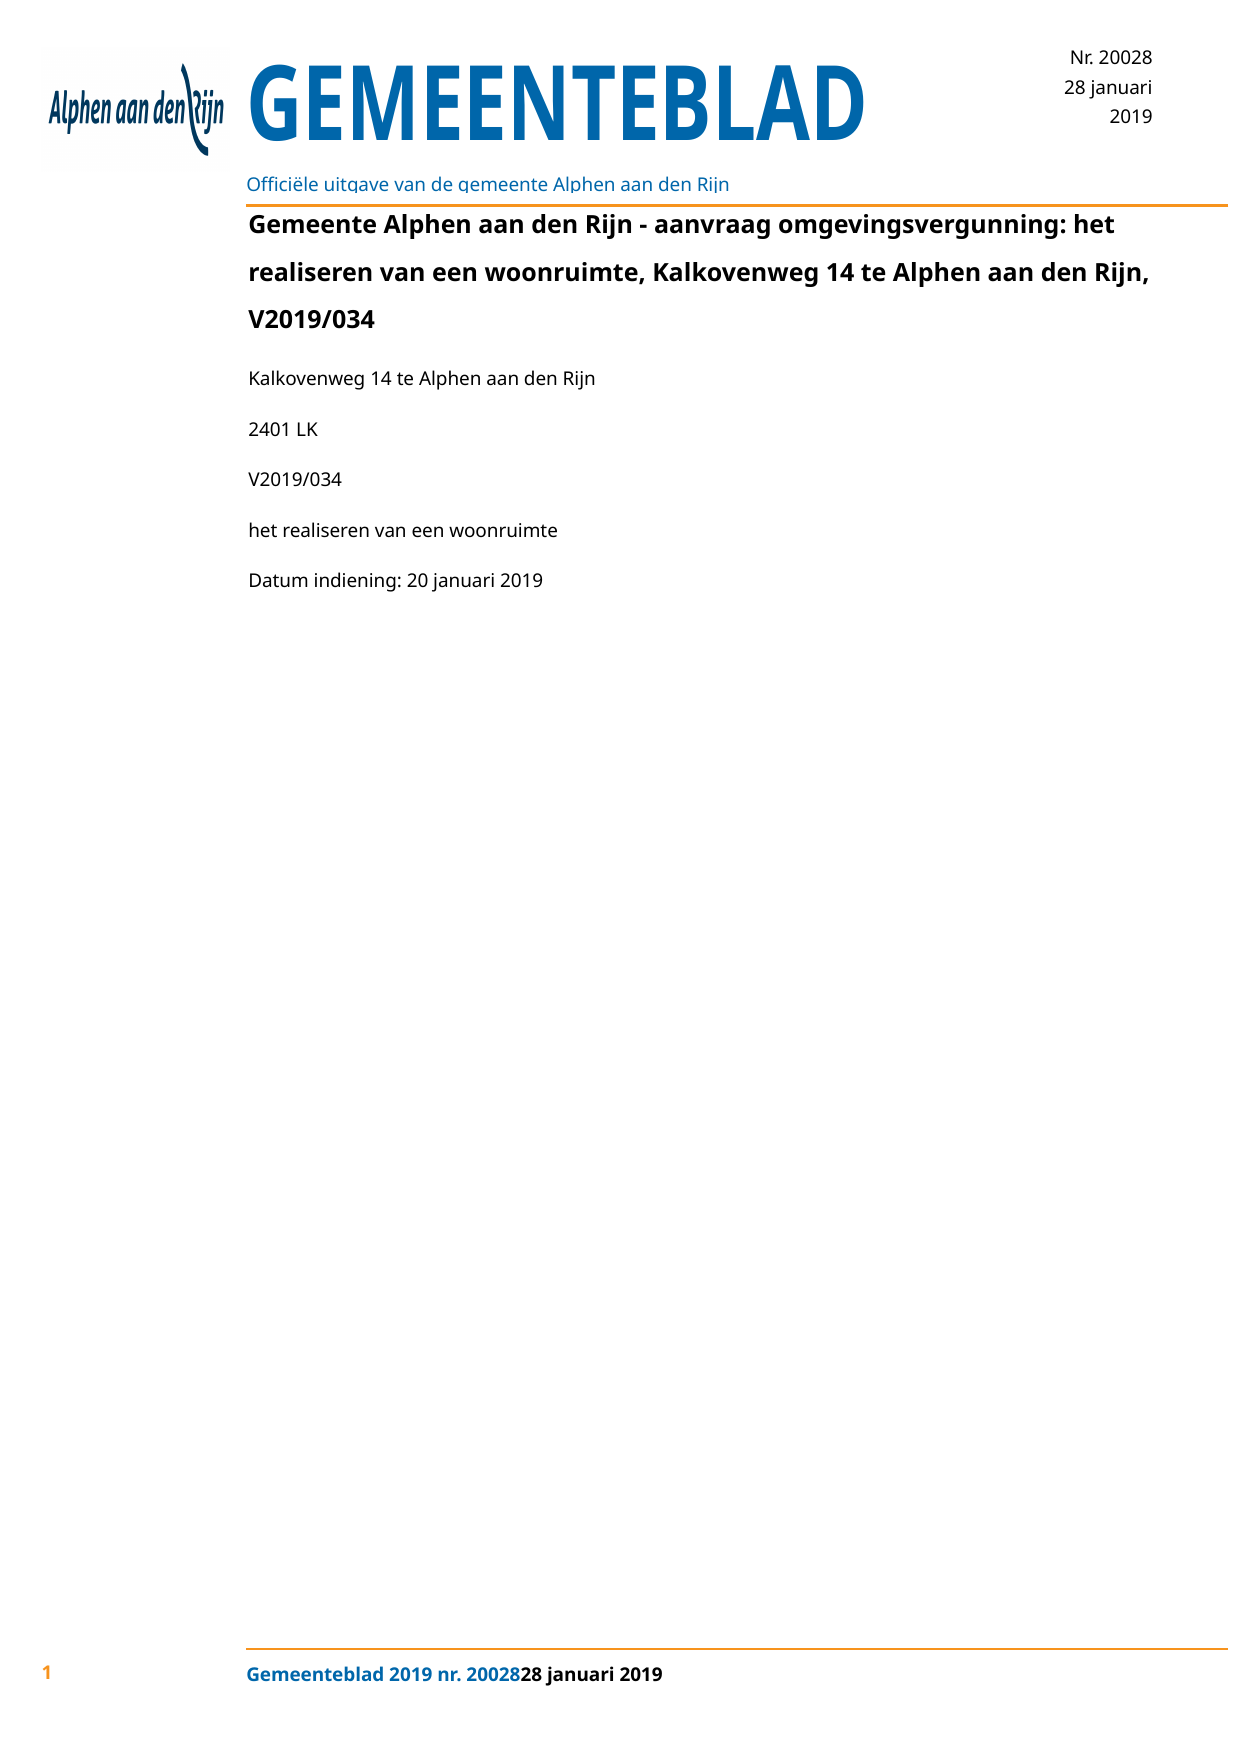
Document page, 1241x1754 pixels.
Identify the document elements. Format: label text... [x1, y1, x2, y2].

text Datum indiening: 20 januari 2019 [248, 567, 1152, 593]
text Kalkovenweg 14 te Alphen aan den Rijn [248, 366, 1152, 391]
text Gemeente Alphen aan den Rijn - aanvraag omgevingsvergunning: het realiseren van een woonruimte, Kalkovenweg 14 te Alphen aan den Rijn, V2019/034 [248, 207, 1152, 336]
text 2401 LK [248, 416, 1152, 442]
picture [41, 47, 231, 172]
text het realiseren van een woonruimte [248, 517, 1152, 542]
text V2019/034 [248, 466, 1152, 492]
